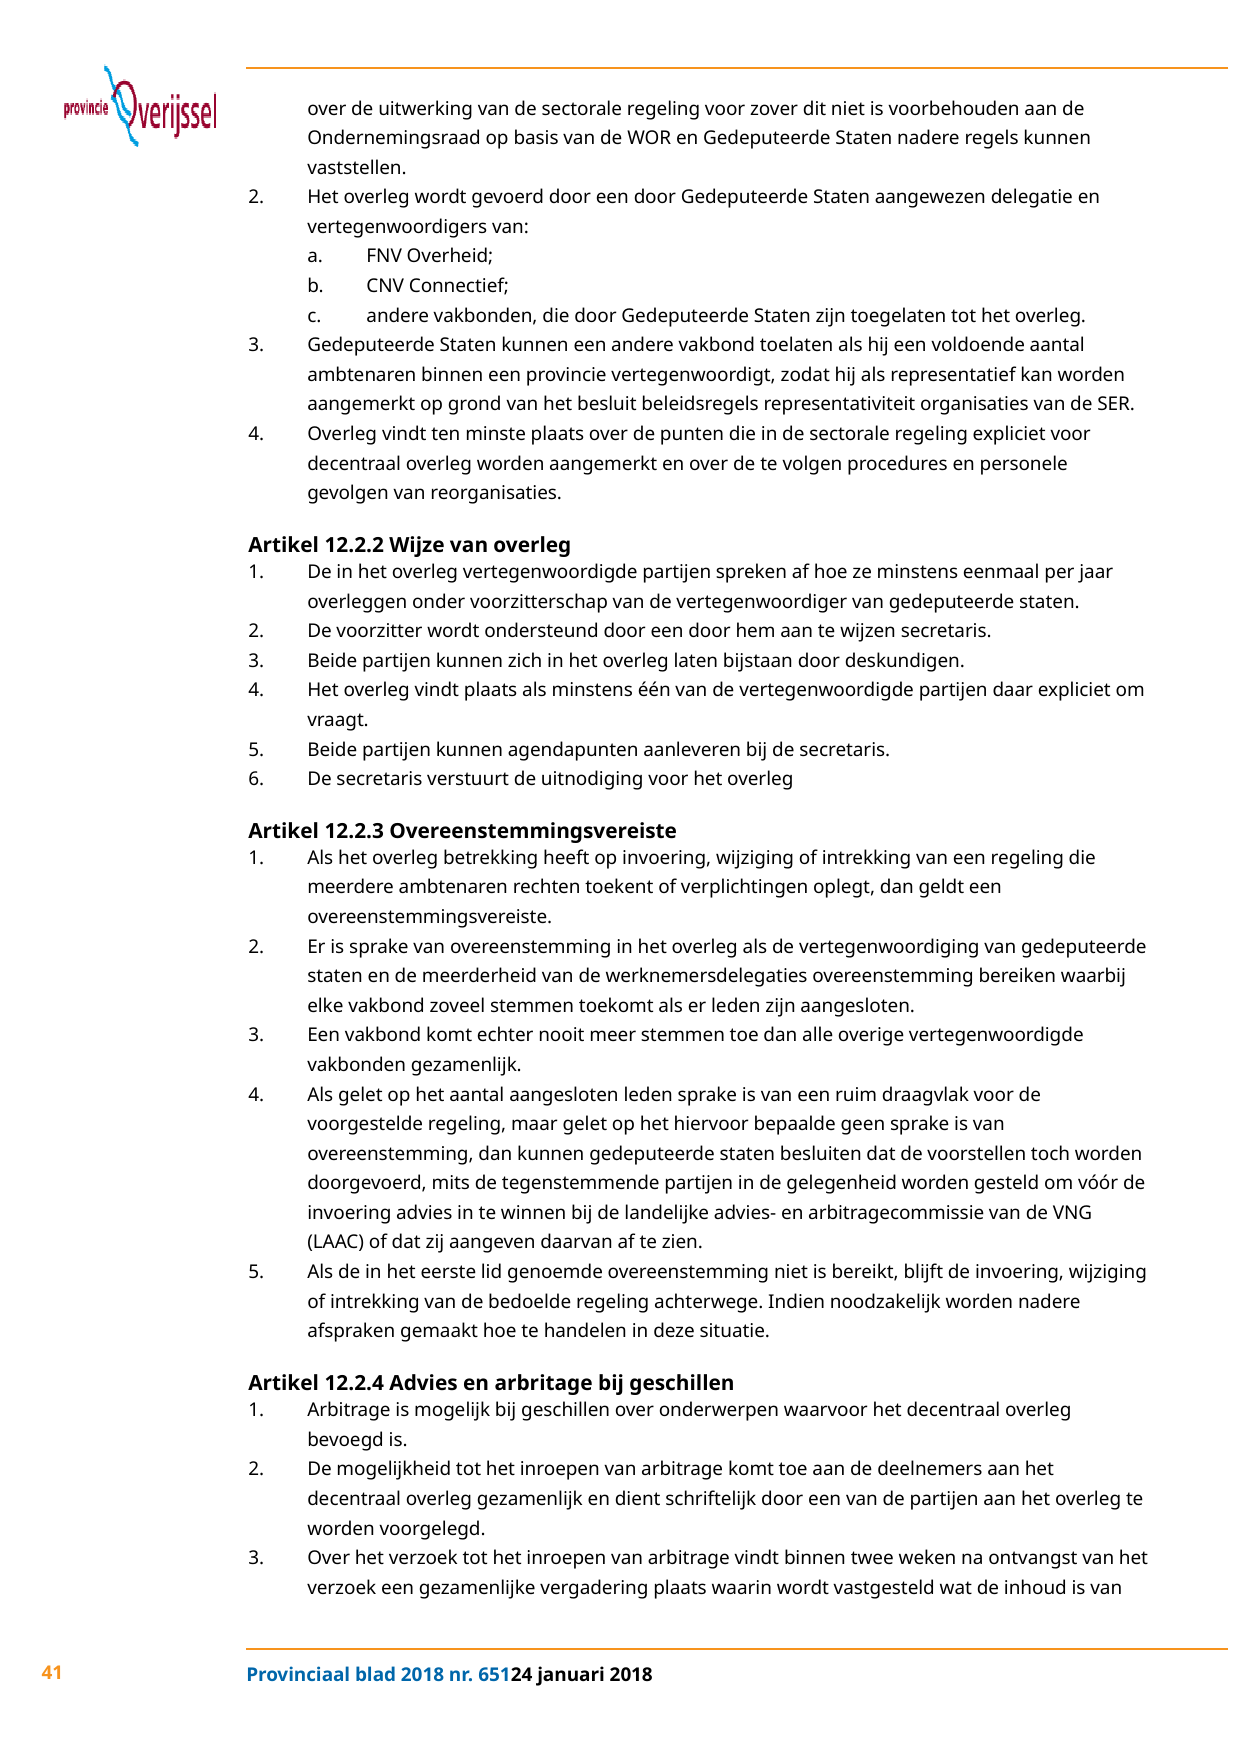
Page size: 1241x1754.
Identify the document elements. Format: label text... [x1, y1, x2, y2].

list FNV Overheid; [307, 243, 1152, 268]
list De mogelijkheid tot het inroepen van arbitrage komt toe aan de deelnemers aan het decentraal overleg gezamenlijk en dient schriftelijk door een van de partijen aan het overleg te worden voorgelegd. [248, 1456, 1152, 1540]
list De secretaris verstuurt de uitnodiging voor het overleg [248, 765, 1152, 791]
list Beide partijen kunnen zich in het overleg laten bijstaan door deskundigen. [248, 647, 1152, 673]
list De in het overleg vertegenwoordigde partijen spreken af hoe ze minstens eenmaal per jaar overleggen onder voorzitterschap van de vertegenwoordiger van gedeputeerde staten. [248, 558, 1152, 613]
list Overleg vindt ten minste plaats over de punten die in de sectorale regeling expliciet voor decentraal overleg worden aangemerkt en over de te volgen procedures en personele gevolgen van reorganisaties. [248, 420, 1152, 505]
list CNV Connectief; [307, 272, 1152, 298]
text Artikel 12.2.2 Wijze van overleg [248, 530, 1152, 558]
list Er is sprake van overeenstemming in het overleg als de vertegenwoordiging van gedeputeerde staten en de meerderheid van de werknemersdelegaties overeenstemming bereiken waarbij elke vakbond zoveel stemmen toekomt als er leden zijn aangesloten. [248, 933, 1152, 1018]
text Artikel 12.2.4 Advies en arbritage bij geschillen [248, 1368, 1152, 1396]
list over de uitwerking van de sectorale regeling voor zover dit niet is voorbehouden aan de Ondernemingsraad op basis van de WOR en Gedeputeerde Staten nadere regels kunnen vaststellen. [248, 95, 1152, 180]
list Een vakbond komt echter nooit meer stemmen toe dan alle overige vertegenwoordigde vakbonden gezamenlijk. [248, 1022, 1152, 1077]
list De voorzitter wordt ondersteund door een door hem aan te wijzen secretaris. [248, 617, 1152, 643]
list Beide partijen kunnen agendapunten aanleveren bij de secretaris. [248, 736, 1152, 761]
list Het overleg vindt plaats als minstens één van de vertegenwoordigde partijen daar expliciet om vraagt. [248, 677, 1152, 732]
list Over het verzoek tot het inroepen van arbitrage vindt binnen twee weken na ontvangst van het verzoek een gezamenlijke vergadering plaats waarin wordt vastgesteld wat de inhoud is van [248, 1544, 1152, 1599]
list Als het overleg betrekking heeft op invoering, wijziging of intrekking van een regeling die meerdere ambtenaren rechten toekent of verplichtingen oplegt, dan geldt een overeenstemmingsvereiste. [248, 844, 1152, 929]
list Als gelet op het aantal aangesloten leden sprake is van een ruim draagvlak voor de voorgestelde regeling, maar gelet op het hiervoor bepaalde geen sprake is van overeenstemming, dan kunnen gedeputeerde staten besluiten dat de voorstellen toch worden doorgevoerd, mits de tegenstemmende partijen in de gelegenheid worden gesteld om vóór de invoering advies in te winnen bij de landelijke advies- en arbitragecommissie van de VNG (LAAC) of dat zij aangeven daarvan af te zien. [248, 1081, 1152, 1254]
list Het overleg wordt gevoerd door een door Gedeputeerde Staten aangewezen delegatie en vertegenwoordigers van: [248, 183, 1152, 239]
list Arbitrage is mogelijk bij geschillen over onderwerpen waarvoor het decentraal overleg bevoegd is. [248, 1396, 1152, 1452]
text Artikel 12.2.3 Overeenstemmingsvereiste [248, 816, 1152, 844]
list Gedeputeerde Staten kunnen een andere vakbond toelaten als hij een voldoende aantal ambtenaren binnen een provincie vertegenwoordigt, zodat hij als representatief kan worden aangemerkt op grond van het besluit beleidsregels representativiteit organisaties van de SER. [248, 331, 1152, 416]
list andere vakbonden, die door Gedeputeerde Staten zijn toegelaten tot het overleg. [307, 302, 1152, 328]
picture [41, 47, 231, 172]
list Als de in het eerste lid genoemde overeenstemming niet is bereikt, blijft de invoering, wijziging of intrekking van de bedoelde regeling achterwege. Indien noodzakelijk worden nadere afspraken gemaakt hoe te handelen in deze situatie. [248, 1258, 1152, 1343]
